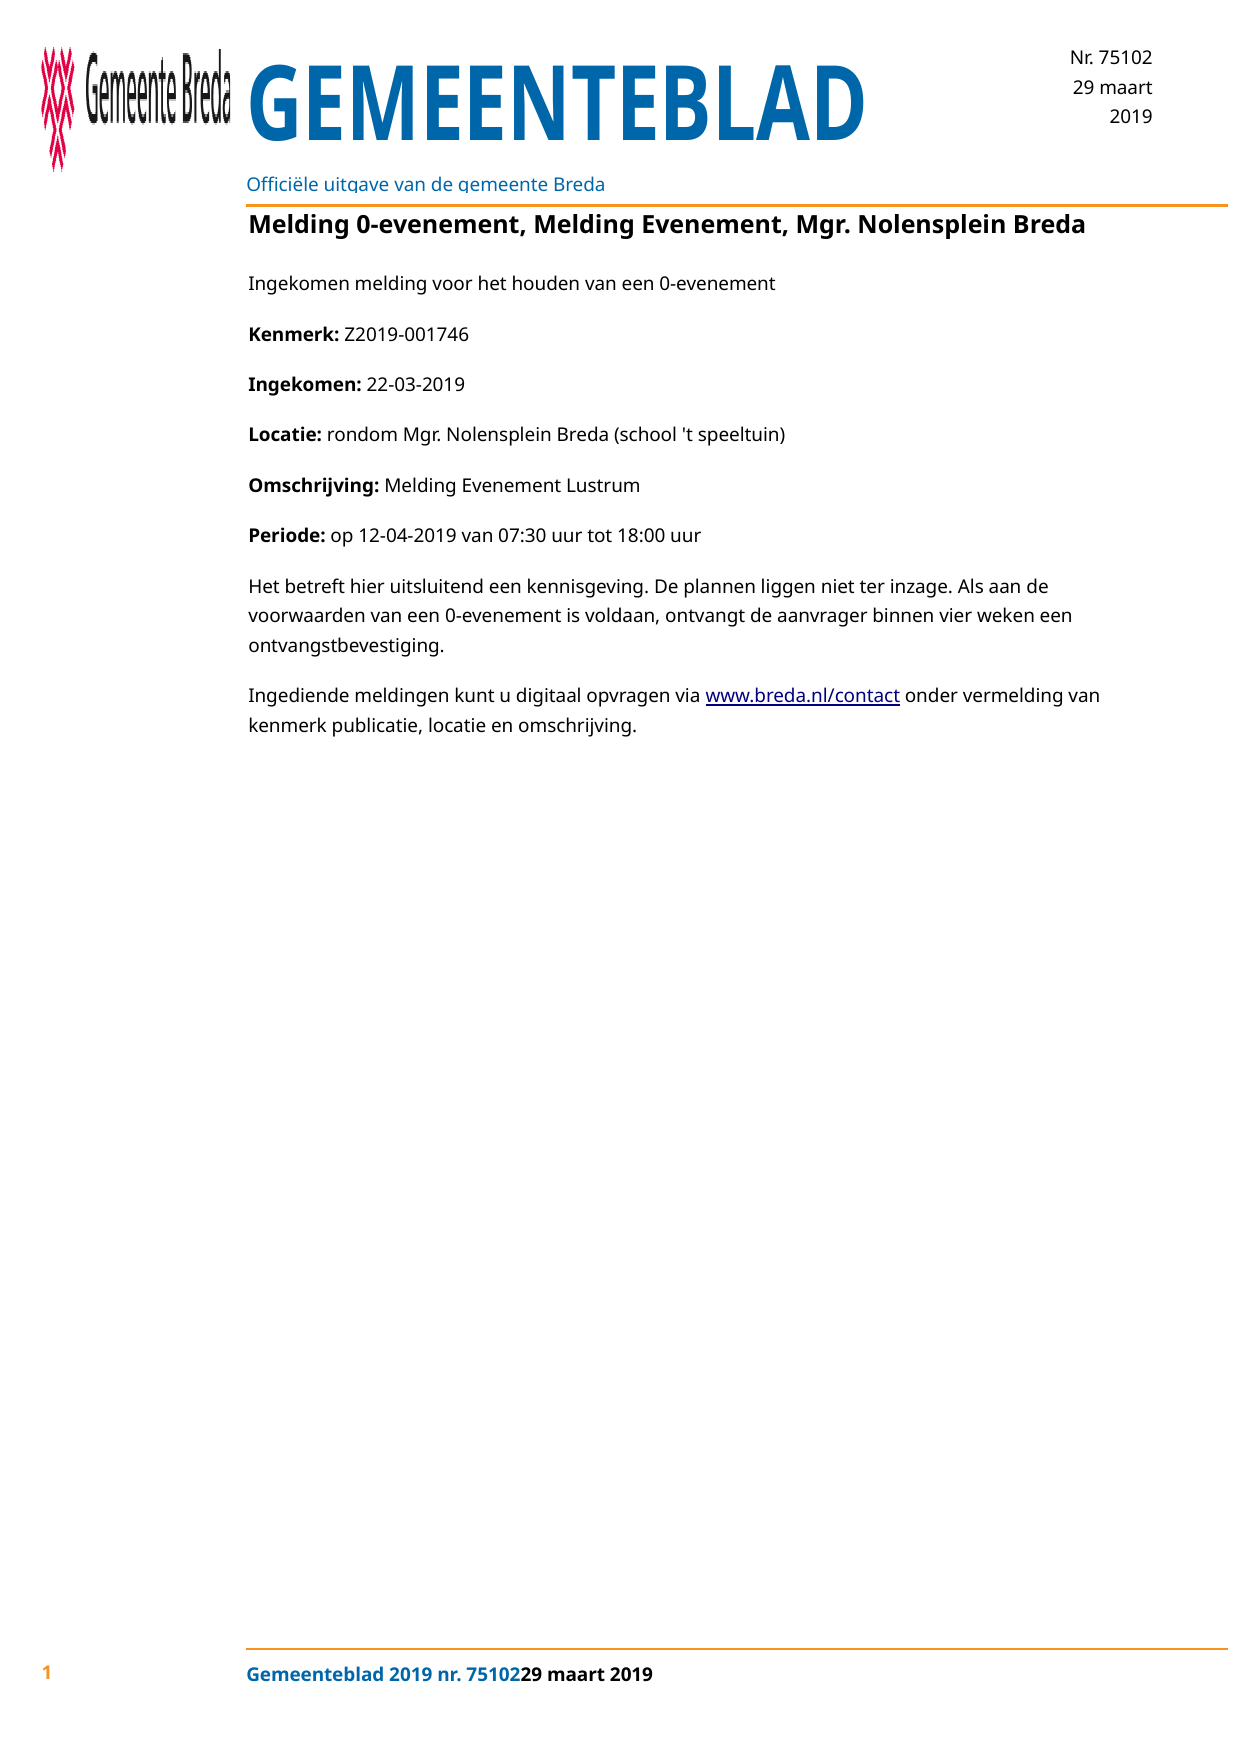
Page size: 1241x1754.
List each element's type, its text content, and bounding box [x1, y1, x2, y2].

text Melding 0-evenement, Melding Evenement, Mgr. Nolensplein Breda [248, 207, 1152, 241]
text Ingekomen melding voor het houden van een 0-evenement [248, 270, 1152, 296]
text Periode: op 12-04-2019 van 07:30 uur tot 18:00 uur [248, 522, 1152, 548]
text Omschrijving: Melding Evenement Lustrum [248, 472, 1152, 498]
picture [41, 47, 231, 172]
text Locatie: rondom Mgr. Nolensplein Breda (school 't speeltuin) [248, 422, 1152, 447]
text Kenmerk: Z2019-001746 [248, 321, 1152, 346]
text Ingekomen: 22-03-2019 [248, 371, 1152, 397]
text Het betreft hier uitsluitend een kennisgeving. De plannen liggen niet ter inzage. Als aan de voorwaarden van een 0-evenement is voldaan, ontvangt de aanvrager binnen vier weken een ontvangstbevestiging. [248, 573, 1152, 658]
text Ingediende meldingen kunt u digitaal opvragen via www.breda.nl/contact onder vermelding van kenmerk publicatie, locatie en omschrijving. [248, 682, 1152, 738]
